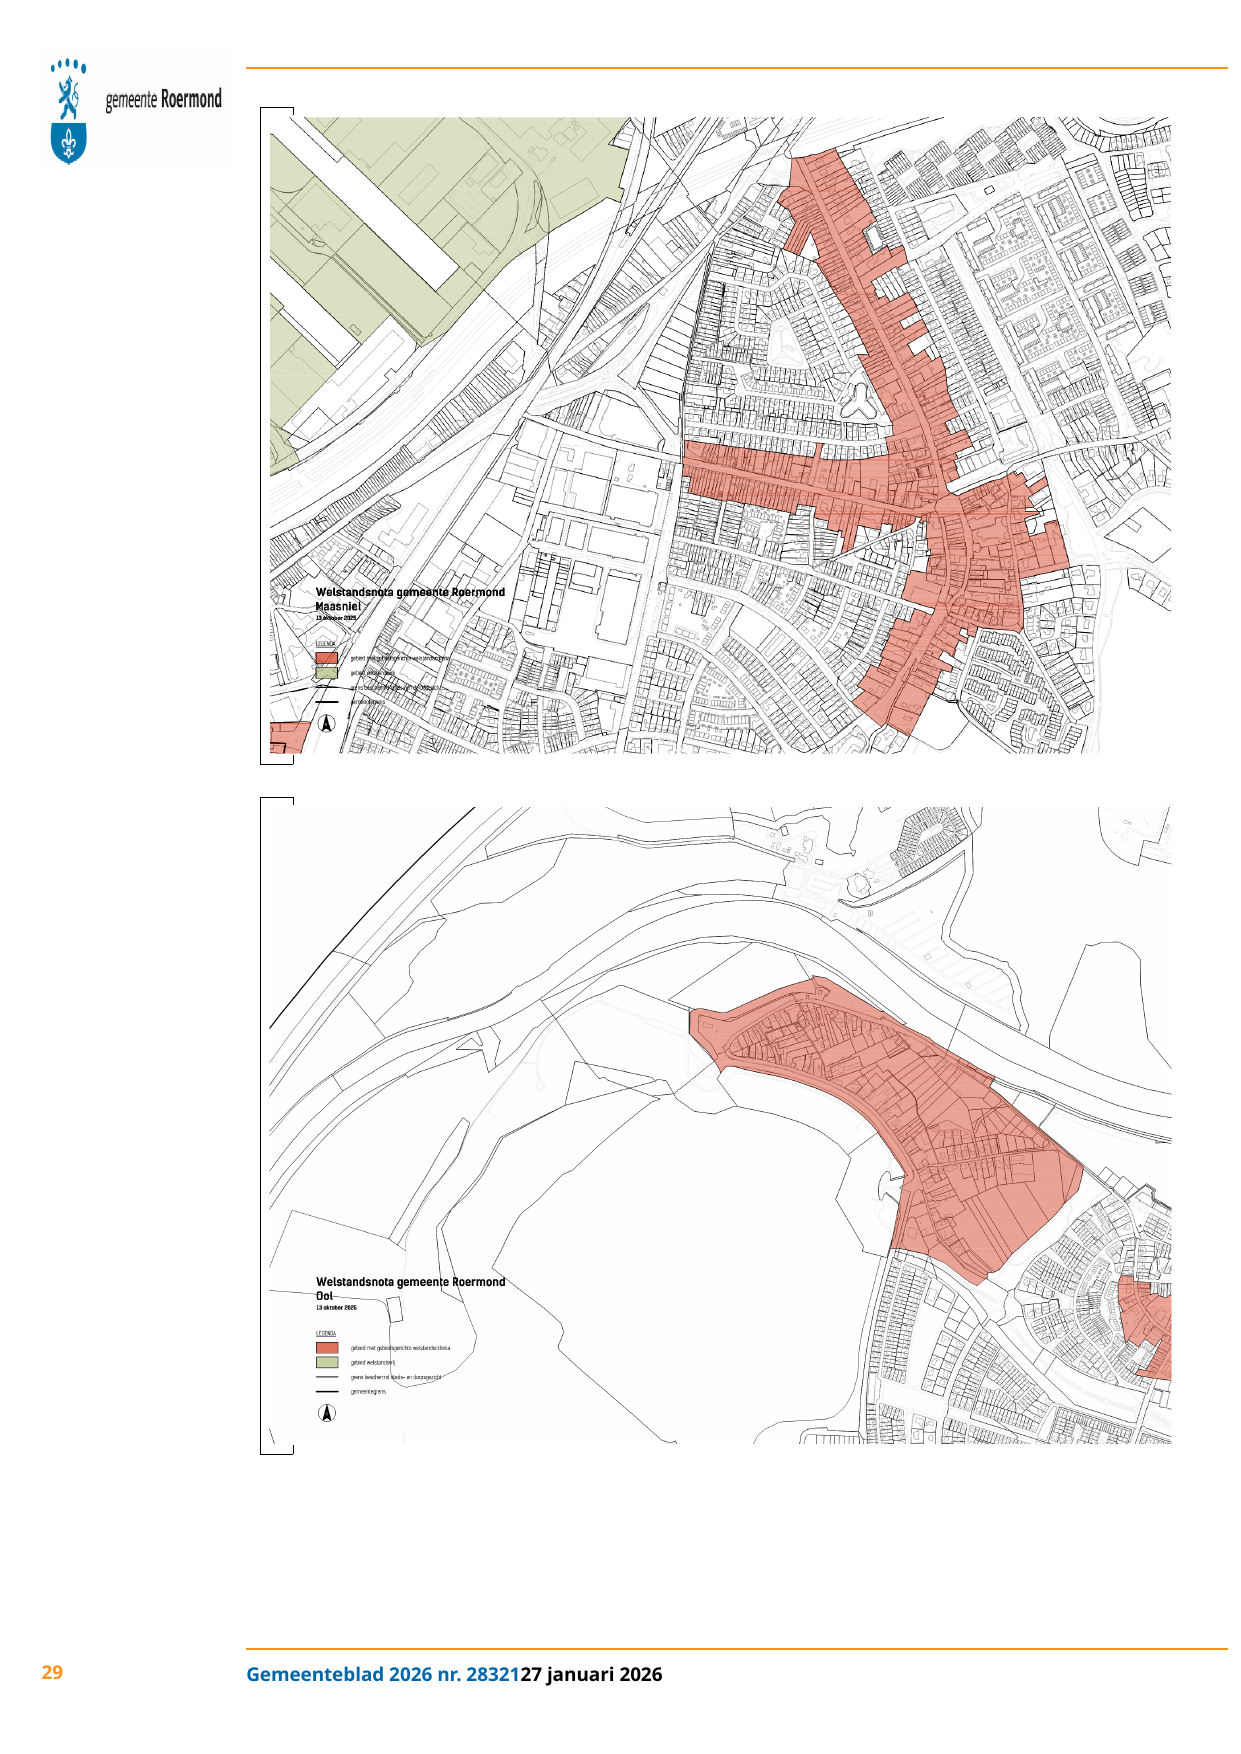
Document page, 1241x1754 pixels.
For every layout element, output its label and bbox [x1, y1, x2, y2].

picture [268, 805, 1173, 1445]
picture [268, 115, 1173, 755]
picture [41, 47, 231, 172]
